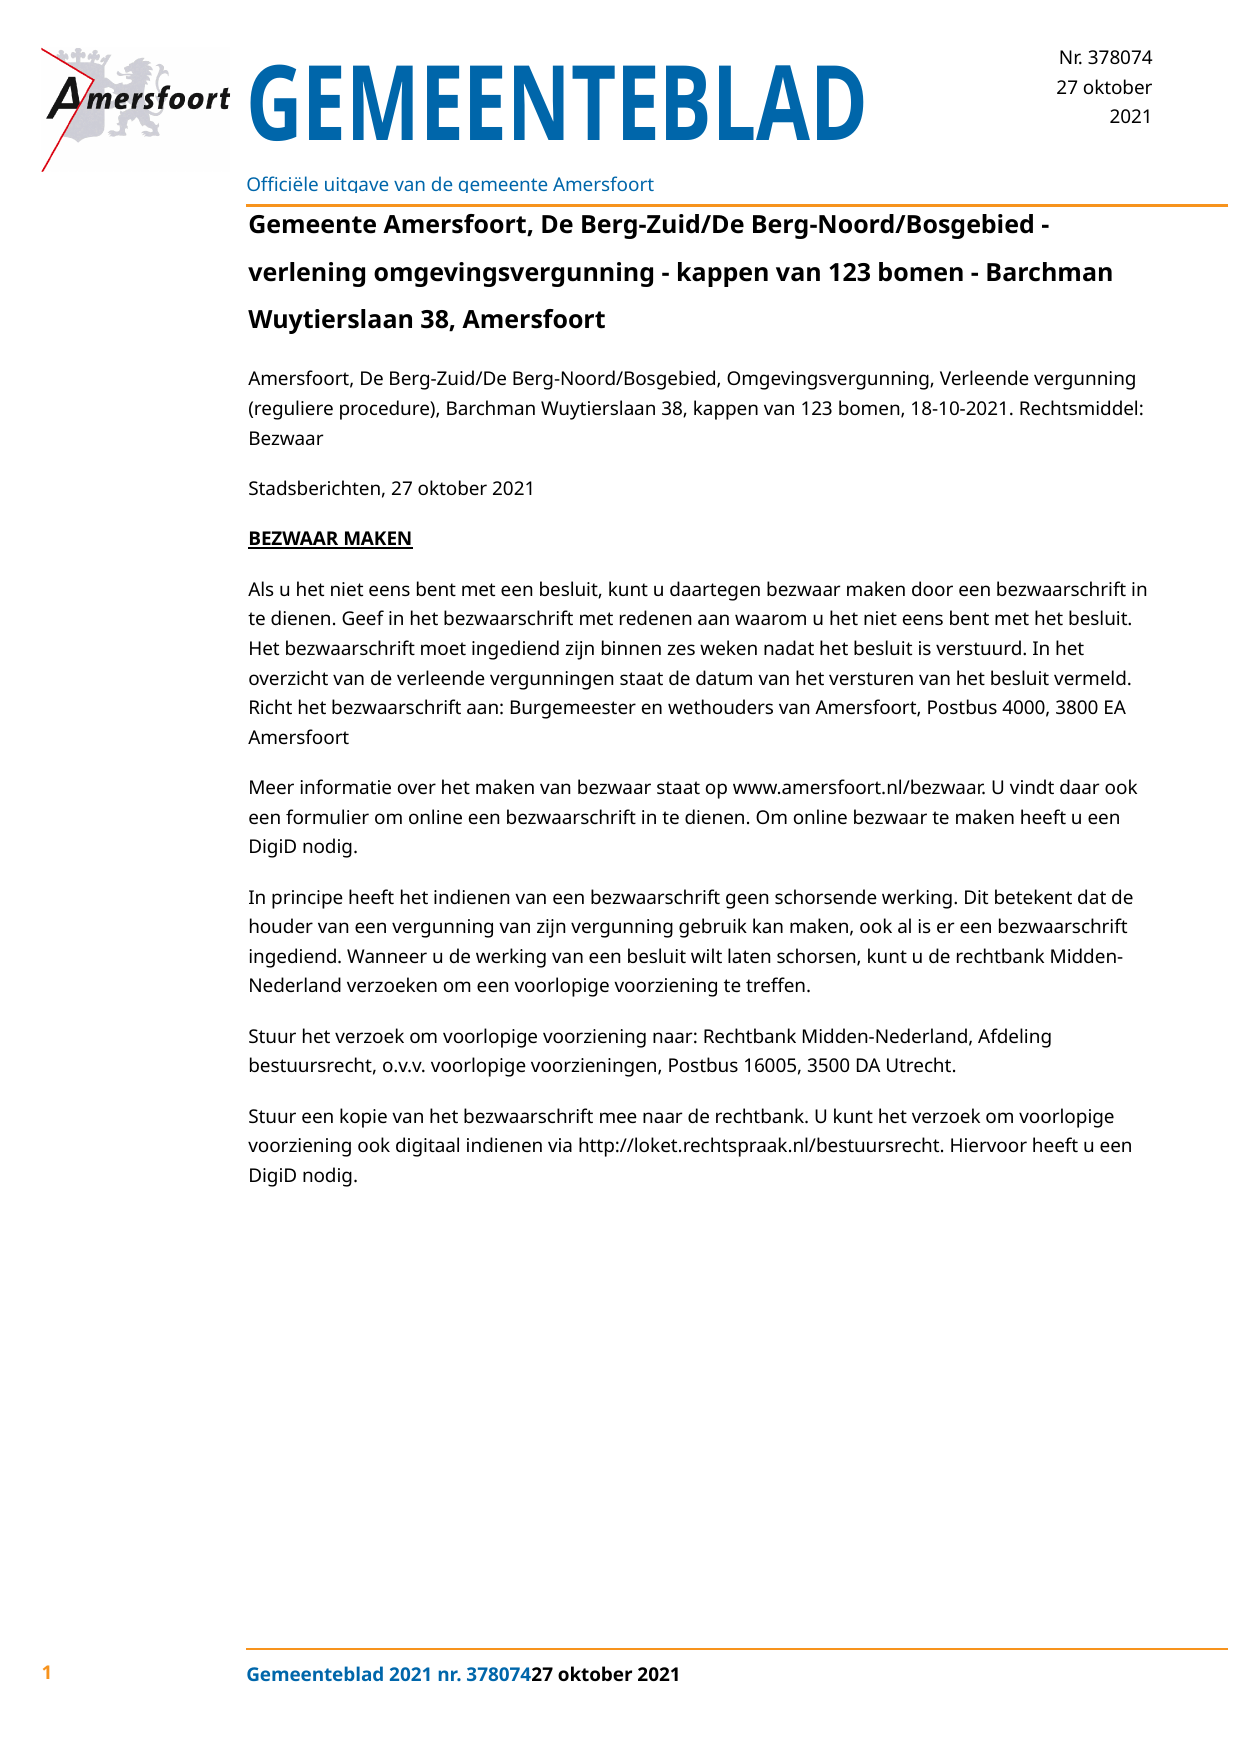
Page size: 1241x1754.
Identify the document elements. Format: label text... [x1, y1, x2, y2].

text Amersfoort, De Berg-Zuid/De Berg-Noord/Bosgebied, Omgevingsvergunning, Verleende vergunning (reguliere procedure), Barchman Wuytierslaan 38, kappen van 123 bomen, 18-10-2021. Rechtsmiddel: Bezwaar [248, 366, 1152, 450]
text Stuur een kopie van het bezwaarschrift mee naar de rechtbank. U kunt het verzoek om voorlopige voorziening ook digitaal indienen via http://loket.rechtspraak.nl/bestuursrecht. Hiervoor heeft u een DigiD nodig. [248, 1103, 1152, 1188]
text In principe heeft het indienen van een bezwaarschrift geen schorsende werking. Dit betekent dat de houder van een vergunning van zijn vergunning gebruik kan maken, ook al is er een bezwaarschrift ingediend. Wanneer u de werking van een besluit wilt laten schorsen, kunt u de rechtbank Midden-Nederland verzoeken om een voorlopige voorziening te treffen. [248, 884, 1152, 998]
text Gemeente Amersfoort, De Berg-Zuid/De Berg-Noord/Bosgebied - verlening omgevingsvergunning - kappen van 123 bomen - Barchman Wuytierslaan 38, Amersfoort [248, 207, 1152, 336]
text BEZWAAR MAKEN [248, 526, 1152, 551]
picture [41, 47, 231, 172]
text Als u het niet eens bent met een besluit, kunt u daartegen bezwaar maken door een bezwaarschrift in te dienen. Geef in het bezwaarschrift met redenen aan waarom u het niet eens bent met het besluit. Het bezwaarschrift moet ingediend zijn binnen zes weken nadat het besluit is verstuurd. In het overzicht van de verleende vergunningen staat de datum van het versturen van het besluit vermeld. Richt het bezwaarschrift aan: Burgemeester en wethouders van Amersfoort, Postbus 4000, 3800 EA Amersfoort [248, 576, 1152, 749]
text Stadsberichten, 27 oktober 2021 [248, 475, 1152, 501]
text Stuur het verzoek om voorlopige voorziening naar: Rechtbank Midden-Nederland, Afdeling bestuursrecht, o.v.v. voorlopige voorzieningen, Postbus 16005, 3500 DA Utrecht. [248, 1023, 1152, 1078]
text Meer informatie over het maken van bezwaar staat op www.amersfoort.nl/bezwaar. U vindt daar ook een formulier om online een bezwaarschrift in te dienen. Om online bezwaar te maken heeft u een DigiD nodig. [248, 774, 1152, 859]
